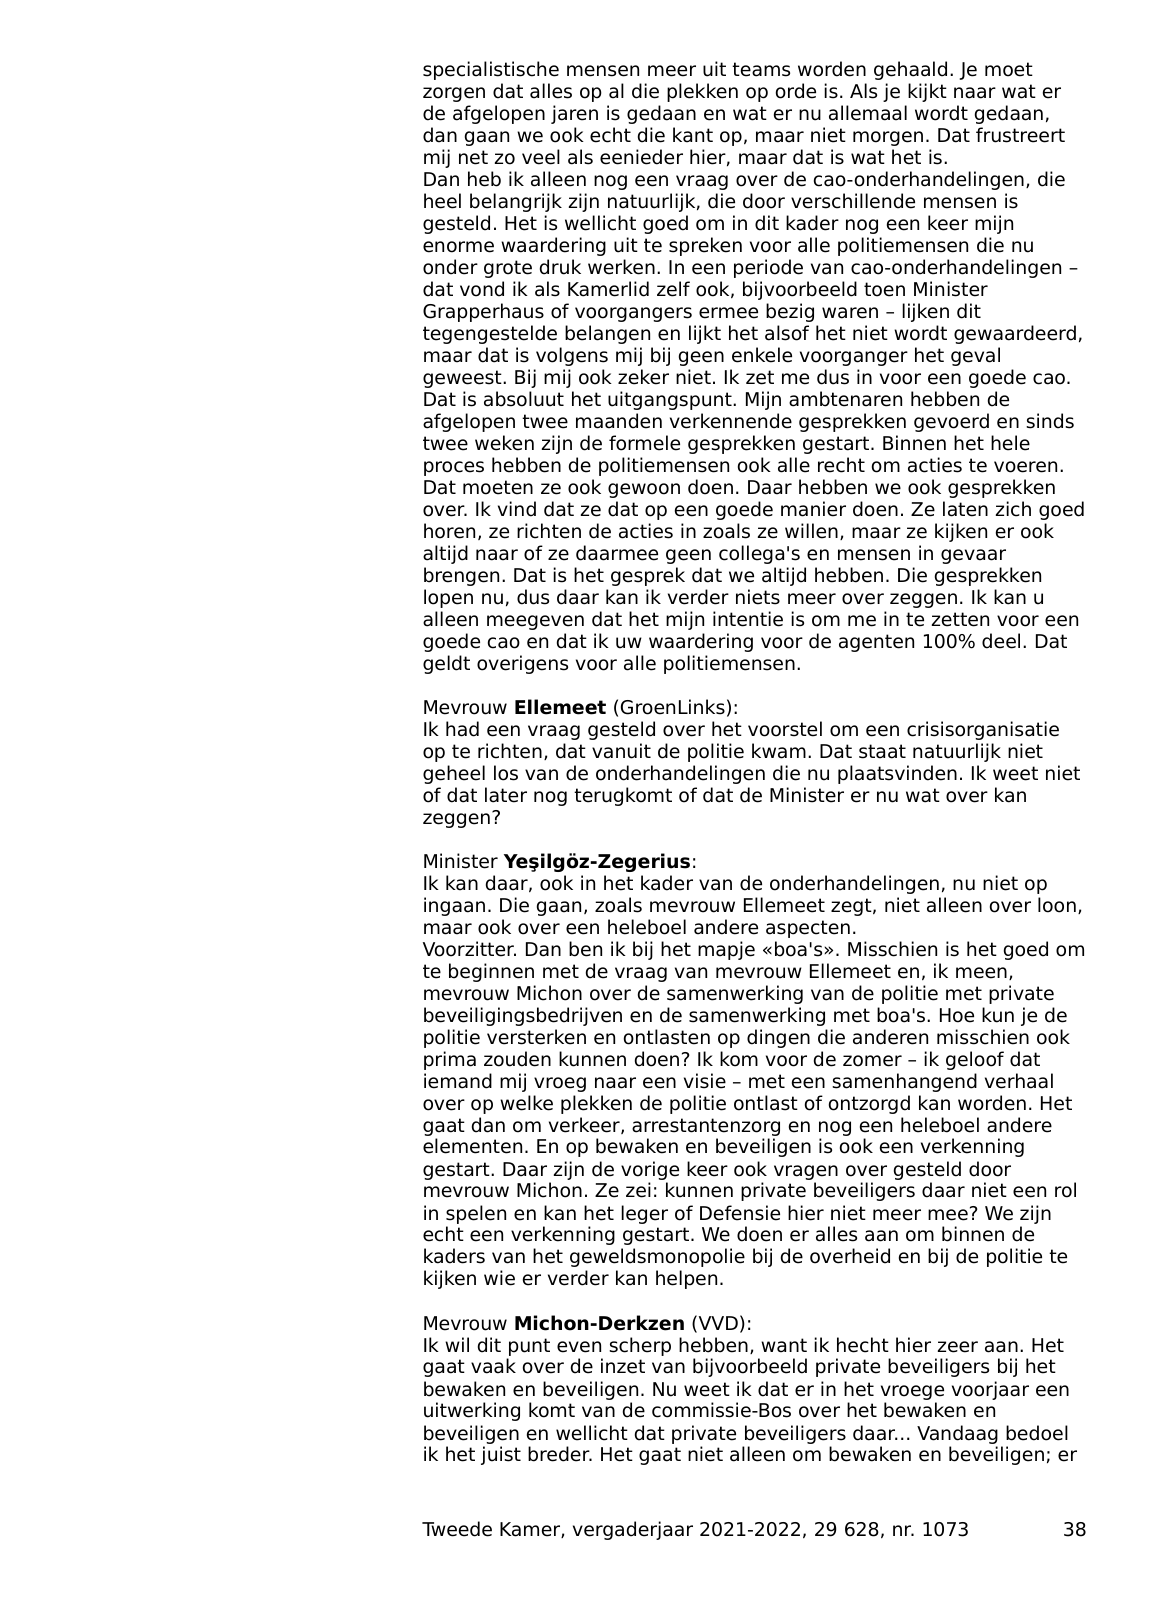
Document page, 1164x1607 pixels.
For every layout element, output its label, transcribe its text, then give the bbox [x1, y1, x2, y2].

text Mevrouw Ellemeet (GroenLinks): [422, 697, 1087, 719]
text Ik had een vraag gesteld over het voorstel om een crisisorganisatie op te richten, dat vanuit de politie kwam. Dat staat natuurlijk niet geheel los van de onderhandelingen die nu plaatsvinden. Ik weet niet of dat later nog terugkomt of dat de Minister er nu wat over kan zeggen? [422, 719, 1087, 828]
text specialistische mensen meer uit teams worden gehaald. Je moet zorgen dat alles op al die plekken op orde is. Als je kijkt naar wat er de afgelopen jaren is gedaan en wat er nu allemaal wordt gedaan, dan gaan we ook echt die kant op, maar niet morgen. Dat frustreert mij net zo veel als eenieder hier, maar dat is wat het is. [422, 59, 1087, 169]
text Dan heb ik alleen nog een vraag over de cao-onderhandelingen, die heel belangrijk zijn natuurlijk, die door verschillende mensen is gesteld. Het is wellicht goed om in dit kader nog een keer mijn enorme waardering uit te spreken voor alle politiemensen die nu onder grote druk werken. In een periode van cao-onderhandelingen – dat vond ik als Kamerlid zelf ook, bijvoorbeeld toen Minister Grapperhaus of voorgangers ermee bezig waren – lijken dit tegengestelde belangen en lijkt het alsof het niet wordt gewaardeerd, maar dat is volgens mij bij geen enkele voorganger het geval geweest. Bij mij ook zeker niet. Ik zet me dus in voor een goede cao. Dat is absoluut het uitgangspunt. Mijn ambtenaren hebben de afgelopen twee maanden verkennende gesprekken gevoerd en sinds twee weken zijn de formele gesprekken gestart. Binnen het hele proces hebben de politiemensen ook alle recht om acties te voeren. Dat moeten ze ook gewoon doen. Daar hebben we ook gesprekken over. Ik vind dat ze dat op een goede manier doen. Ze laten zich goed horen, ze richten de acties in zoals ze willen, maar ze kijken er ook altijd naar of ze daarmee geen collega's en mensen in gevaar brengen. Dat is het gesprek dat we altijd hebben. Die gesprekken lopen nu, dus daar kan ik verder niets meer over zeggen. Ik kan u alleen meegeven dat het mijn intentie is om me in te zetten voor een goede cao en dat ik uw waardering voor de agenten 100% deel. Dat geldt overigens voor alle politiemensen. [422, 169, 1087, 674]
text Ik kan daar, ook in het kader van de onderhandelingen, nu niet op ingaan. Die gaan, zoals mevrouw Ellemeet zegt, niet alleen over loon, maar ook over een heleboel andere aspecten. [422, 873, 1087, 939]
text Ik wil dit punt even scherp hebben, want ik hecht hier zeer aan. Het gaat vaak over de inzet van bijvoorbeeld private beveiligers bij het bewaken en beveiligen. Nu weet ik dat er in het vroege voorjaar een uitwerking komt van de commissie-Bos over het bewaken en beveiligen en wellicht dat private beveiligers daar... Vandaag bedoel ik het juist breder. Het gaat niet alleen om bewaken en beveiligen; er [422, 1334, 1087, 1466]
text Mevrouw Michon-Derkzen (VVD): [422, 1312, 1087, 1334]
text Voorzitter. Dan ben ik bij het mapje «boa's». Misschien is het goed om te beginnen met de vraag van mevrouw Ellemeet en, ik meen, mevrouw Michon over de samenwerking van de politie met private beveiligingsbedrijven en de samenwerking met boa's. Hoe kun je de politie versterken en ontlasten op dingen die anderen misschien ook prima zouden kunnen doen? Ik kom voor de zomer – ik geloof dat iemand mij vroeg naar een visie – met een samenhangend verhaal over op welke plekken de politie ontlast of ontzorgd kan worden. Het gaat dan om verkeer, arrestantenzorg en nog een heleboel andere elementen. En op bewaken en beveiligen is ook een verkenning gestart. Daar zijn de vorige keer ook vragen over gesteld door mevrouw Michon. Ze zei: kunnen private beveiligers daar niet een rol in spelen en kan het leger of Defensie hier niet meer mee? We zijn echt een verkenning gestart. We doen er alles aan om binnen de kaders van het geweldsmonopolie bij de overheid en bij de politie te kijken wie er verder kan helpen. [422, 939, 1087, 1290]
text Minister Yeşilgöz-Zegerius: [422, 851, 1087, 873]
